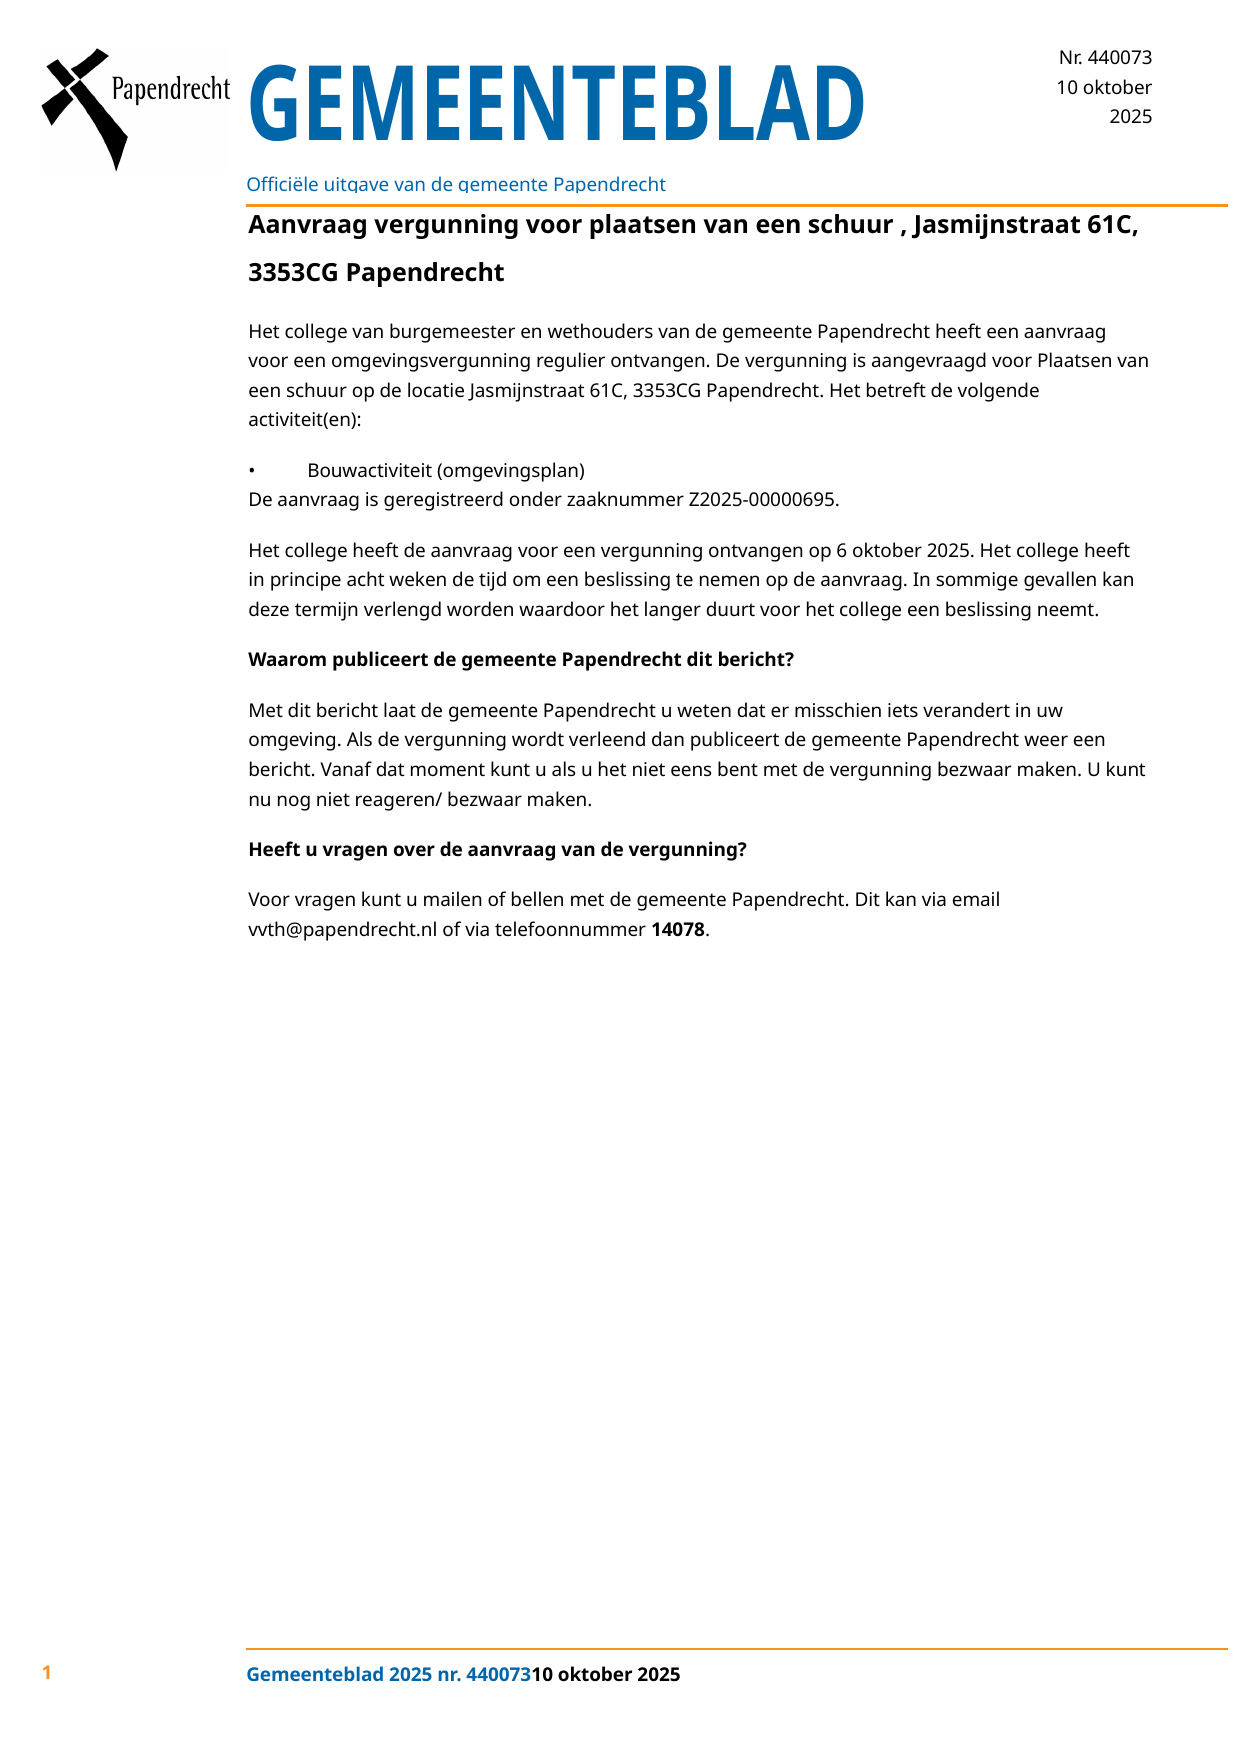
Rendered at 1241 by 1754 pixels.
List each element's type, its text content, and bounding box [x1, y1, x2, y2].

text Heeft u vragen over de aanvraag van de vergunning? [248, 836, 1152, 862]
text Het college van burgemeester en wethouders van de gemeente Papendrecht heeft een aanvraag voor een omgevingsvergunning regulier ontvangen. De vergunning is aangevraagd voor Plaatsen van een schuur op de locatie Jasmijnstraat 61C, 3353CG Papendrecht. Het betreft de volgende activiteit(en): [248, 318, 1152, 432]
list Bouwactiviteit (omgevingsplan) [248, 457, 1152, 483]
picture [41, 47, 231, 172]
text Het college heeft de aanvraag voor een vergunning ontvangen op 6 oktober 2025. Het college heeft in principe acht weken de tijd om een beslissing te nemen op de aanvraag. In sommige gevallen kan deze termijn verlengd worden waardoor het langer duurt voor het college een beslissing neemt. [248, 537, 1152, 622]
text Met dit bericht laat de gemeente Papendrecht u weten dat er misschien iets verandert in uw omgeving. Als de vergunning wordt verleend dan publiceert de gemeente Papendrecht weer een bericht. Vanaf dat moment kunt u als u het niet eens bent met de vergunning bezwaar maken. U kunt nu nog niet reageren/ bezwaar maken. [248, 697, 1152, 812]
text Aanvraag vergunning voor plaatsen van een schuur , Jasmijnstraat 61C, 3353CG Papendrecht [248, 207, 1152, 288]
text Waarom publiceert de gemeente Papendrecht dit bericht? [248, 647, 1152, 672]
text De aanvraag is geregistreerd onder zaaknummer Z2025-00000695. [248, 487, 1152, 512]
text Voor vragen kunt u mailen of bellen met de gemeente Papendrecht. Dit kan via email vvth@papendrecht.nl of via telefoonnummer 14078. [248, 887, 1152, 942]
